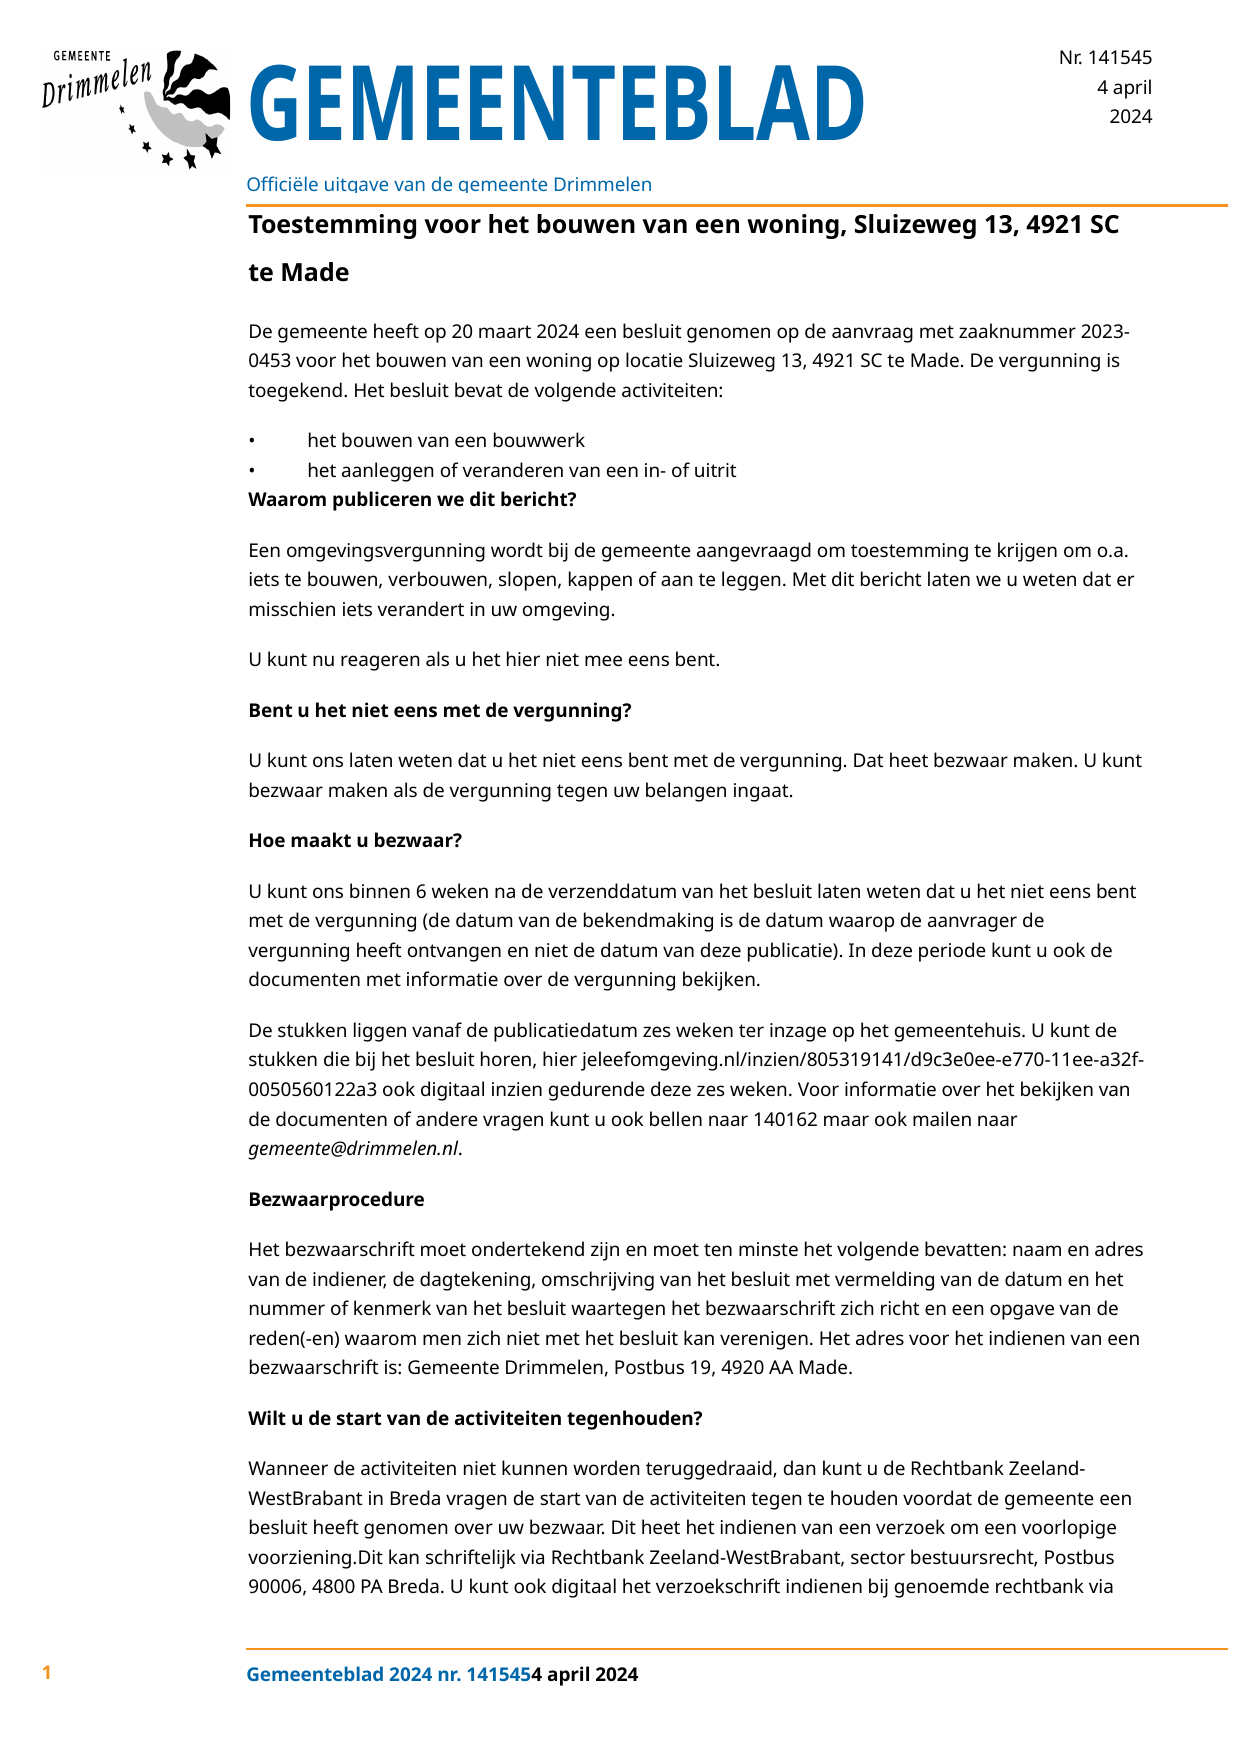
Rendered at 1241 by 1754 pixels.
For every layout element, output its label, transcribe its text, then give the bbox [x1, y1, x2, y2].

picture [41, 47, 231, 172]
text Wilt u de start van de activiteiten tegenhouden? [248, 1405, 1152, 1431]
text Bezwaarprocedure [248, 1186, 1152, 1212]
text U kunt ons binnen 6 weken na de verzenddatum van het besluit laten weten dat u het niet eens bent met de vergunning (de datum van de bekendmaking is de datum waarop de aanvrager de vergunning heeft ontvangen en niet de datum van deze publicatie). In deze periode kunt u ook de documenten met informatie over de vergunning bekijken. [248, 878, 1152, 992]
text Bent u het niet eens met de vergunning? [248, 697, 1152, 723]
text Hoe maakt u bezwaar? [248, 827, 1152, 853]
text Het bezwaarschrift moet ondertekend zijn en moet ten minste het volgende bevatten: naam en adres van de indiener, de dagtekening, omschrijving van het besluit met vermelding van de datum en het nummer of kenmerk van het besluit waartegen het bezwaarschrift zich richt en een opgave van de reden(-en) waarom men zich niet met het besluit kan verenigen. Het adres voor het indienen van een bezwaarschrift is: Gemeente Drimmelen, Postbus 19, 4920 AA Made. [248, 1236, 1152, 1380]
text De stukken liggen vanaf de publicatiedatum zes weken ter inzage op het gemeentehuis. U kunt de stukken die bij het besluit horen, hier jeleefomgeving.nl/inzien/805319141/d9c3e0ee-e770-11ee-a32f-0050560122a3 ook digitaal inzien gedurende deze zes weken. Voor informatie over het bekijken van de documenten of andere vragen kunt u ook bellen naar 140162 maar ook mailen naar gemeente@drimmelen.nl. [248, 1017, 1152, 1161]
list het aanleggen of veranderen van een in- of uitrit [248, 457, 1152, 483]
text Een omgevingsvergunning wordt bij de gemeente aangevraagd om toestemming te krijgen om o.a. iets te bouwen, verbouwen, slopen, kappen of aan te leggen. Met dit bericht laten we u weten dat er misschien iets verandert in uw omgeving. [248, 537, 1152, 622]
text Toestemming voor het bouwen van een woning, Sluizeweg 13, 4921 SC te Made [248, 207, 1152, 288]
text U kunt nu reageren als u het hier niet mee eens bent. [248, 647, 1152, 672]
text U kunt ons laten weten dat u het niet eens bent met de vergunning. Dat heet bezwaar maken. U kunt bezwaar maken als de vergunning tegen uw belangen ingaat. [248, 747, 1152, 803]
text Waarom publiceren we dit bericht? [248, 487, 1152, 512]
text Wanneer de activiteiten niet kunnen worden teruggedraaid, dan kunt u de Rechtbank Zeeland-WestBrabant in Breda vragen de start van de activiteiten tegen te houden voordat de gemeente een besluit heeft genomen over uw bezwaar. Dit heet het indienen van een verzoek om een voorlopige voorziening.Dit kan schriftelijk via Rechtbank Zeeland-WestBrabant, sector bestuursrecht, Postbus 90006, 4800 PA Breda. U kunt ook digitaal het verzoekschrift indienen bij genoemde rechtbank via [248, 1455, 1152, 1599]
list het bouwen van een bouwwerk [248, 427, 1152, 453]
text De gemeente heeft op 20 maart 2024 een besluit genomen op de aanvraag met zaaknummer 2023-0453 voor het bouwen van een woning op locatie Sluizeweg 13, 4921 SC te Made. De vergunning is toegekend. Het besluit bevat de volgende activiteiten: [248, 318, 1152, 403]
